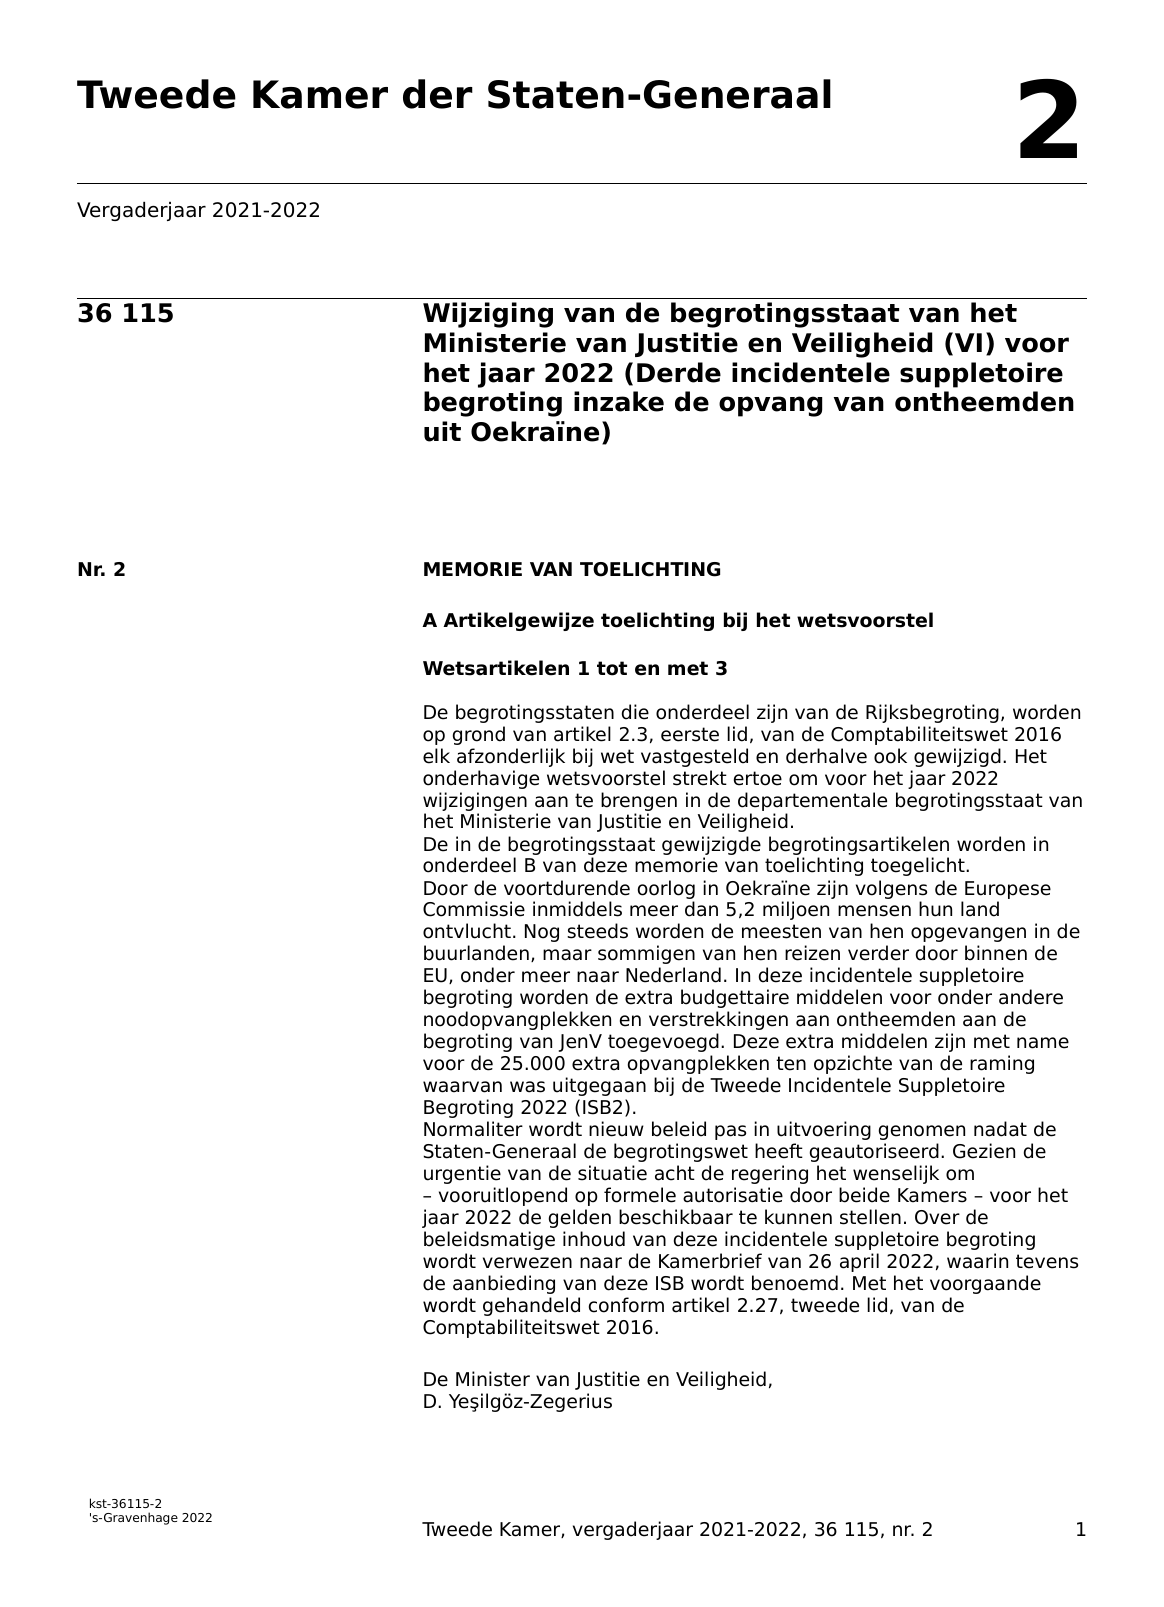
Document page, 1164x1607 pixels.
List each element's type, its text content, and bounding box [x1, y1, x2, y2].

text Normaliter wordt nieuw beleid pas in uitvoering genomen nadat de Staten-Generaal de begrotingswet heeft geautoriseerd. Gezien de urgentie van de situatie acht de regering het wenselijk om – vooruitlopend op formele autorisatie door beide Kamers – voor het jaar 2022 de gelden beschikbaar te kunnen stellen. Over de beleidsmatige inhoud van deze incidentele suppletoire begroting wordt verwezen naar de Kamerbrief van 26 april 2022, waarin tevens de aanbieding van deze ISB wordt benoemd. Met het voorgaande wordt gehandeld conform artikel 2.27, tweede lid, van de Comptabiliteitswet 2016. [422, 1119, 1087, 1339]
table_header 2 [886, 59, 1087, 183]
text kst-36115-2 [88, 1497, 323, 1511]
text De Minister van Justitie en Veiligheid, D. Yeşilgöz-Zegerius [422, 1369, 1087, 1413]
subtitle Wetsartikelen 1 tot en met 3 [422, 657, 1087, 679]
subtitle A Artikelgewijze toelichting bij het wetsvoorstel [422, 610, 1087, 632]
text De in de begrotingsstaat gewijzigde begrotingsartikelen worden in onderdeel B van deze memorie van toelichting toegelicht. [422, 833, 1087, 877]
subtitle Nr. 2 MEMORIE VAN TOELICHTING [77, 558, 1087, 580]
text De begrotingsstaten die onderdeel zijn van de Rijksbegroting, worden op grond van artikel 2.3, eerste lid, van de Comptabiliteitswet 2016 elk afzonderlijk bij wet vastgesteld en derhalve ook gewijzigd. Het onderhavige wetsvoorstel strekt ertoe om voor het jaar 2022 wijzigingen aan te brengen in de departementale begrotingsstaat van het Ministerie van Justitie en Veiligheid. [422, 702, 1087, 833]
text Door de voortdurende oorlog in Oekraïne zijn volgens de Europese Commissie inmiddels meer dan 5,2 miljoen mensen hun land ontvlucht. Nog steeds worden de meesten van hen opgevangen in de buurlanden, maar sommigen van hen reizen verder door binnen de EU, onder meer naar Nederland. In deze incidentele suppletoire begroting worden de extra budgettaire middelen voor onder andere noodopvangplekken en verstrekkingen aan ontheemden aan de begroting van JenV toegevoegd. Deze extra middelen zijn met name voor de 25.000 extra opvangplekken ten opzichte van de raming waarvan was uitgegaan bij de Tweede Incidentele Suppletoire Begroting 2022 (ISB2). [422, 877, 1087, 1119]
table_header Tweede Kamer der Staten-Generaal [77, 59, 886, 183]
text 's-Gravenhage 2022 [88, 1511, 323, 1525]
table_cell Vergaderjaar 2021-2022 [77, 184, 1087, 298]
subtitle 36 115 Wijziging van de begrotingsstaat van het Ministerie van Justitie en Veiligheid (VI) voor het jaar 2022 (Derde incidentele suppletoire begroting inzake de opvang van ontheemden uit Oekraïne) [77, 299, 1087, 447]
